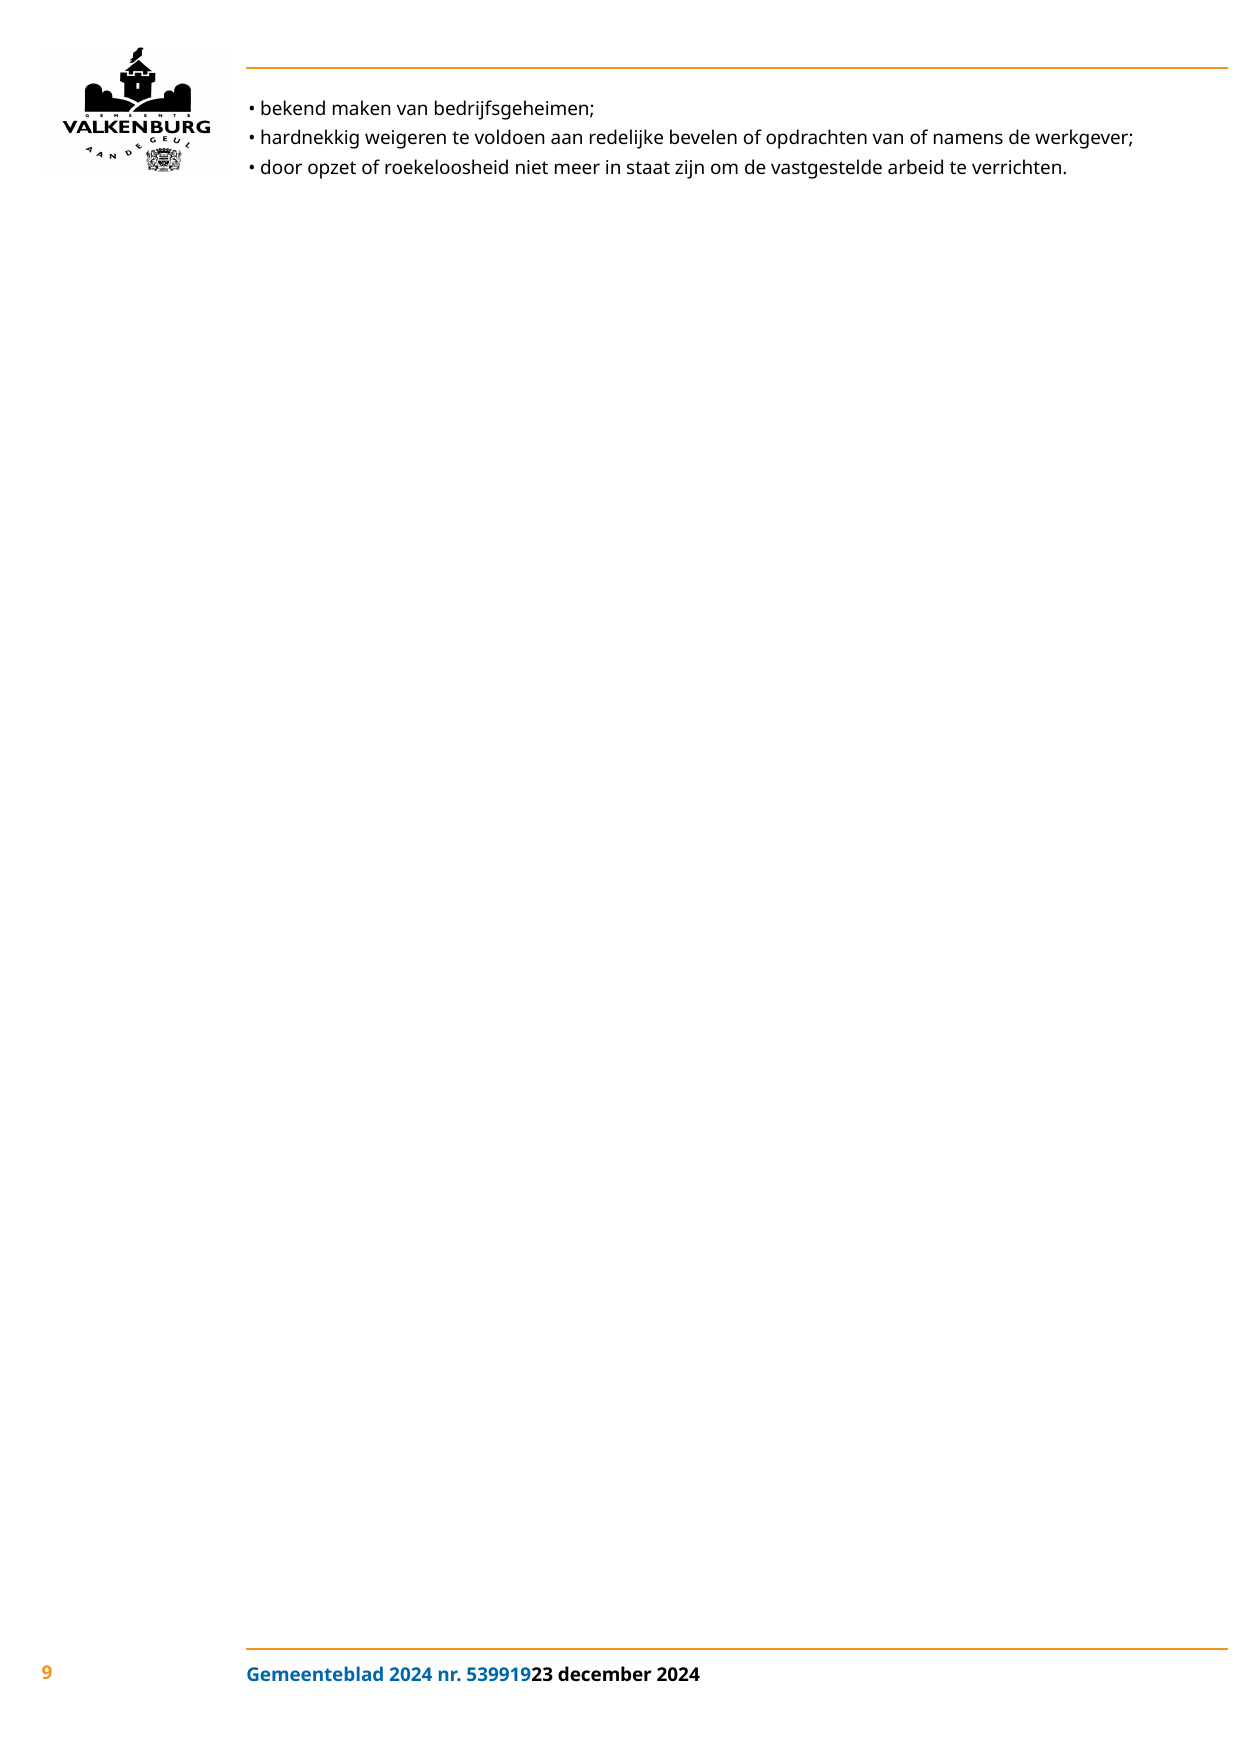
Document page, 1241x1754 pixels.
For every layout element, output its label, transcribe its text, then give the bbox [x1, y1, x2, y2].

text • hardnekkig weigeren te voldoen aan redelijke bevelen of opdrachten van of namens de werkgever; [248, 124, 1152, 150]
text • door opzet of roekeloosheid niet meer in staat zijn om de vastgestelde arbeid te verrichten. [248, 154, 1152, 180]
text • bekend maken van bedrijfsgeheimen; [248, 95, 1152, 121]
picture [41, 47, 231, 172]
